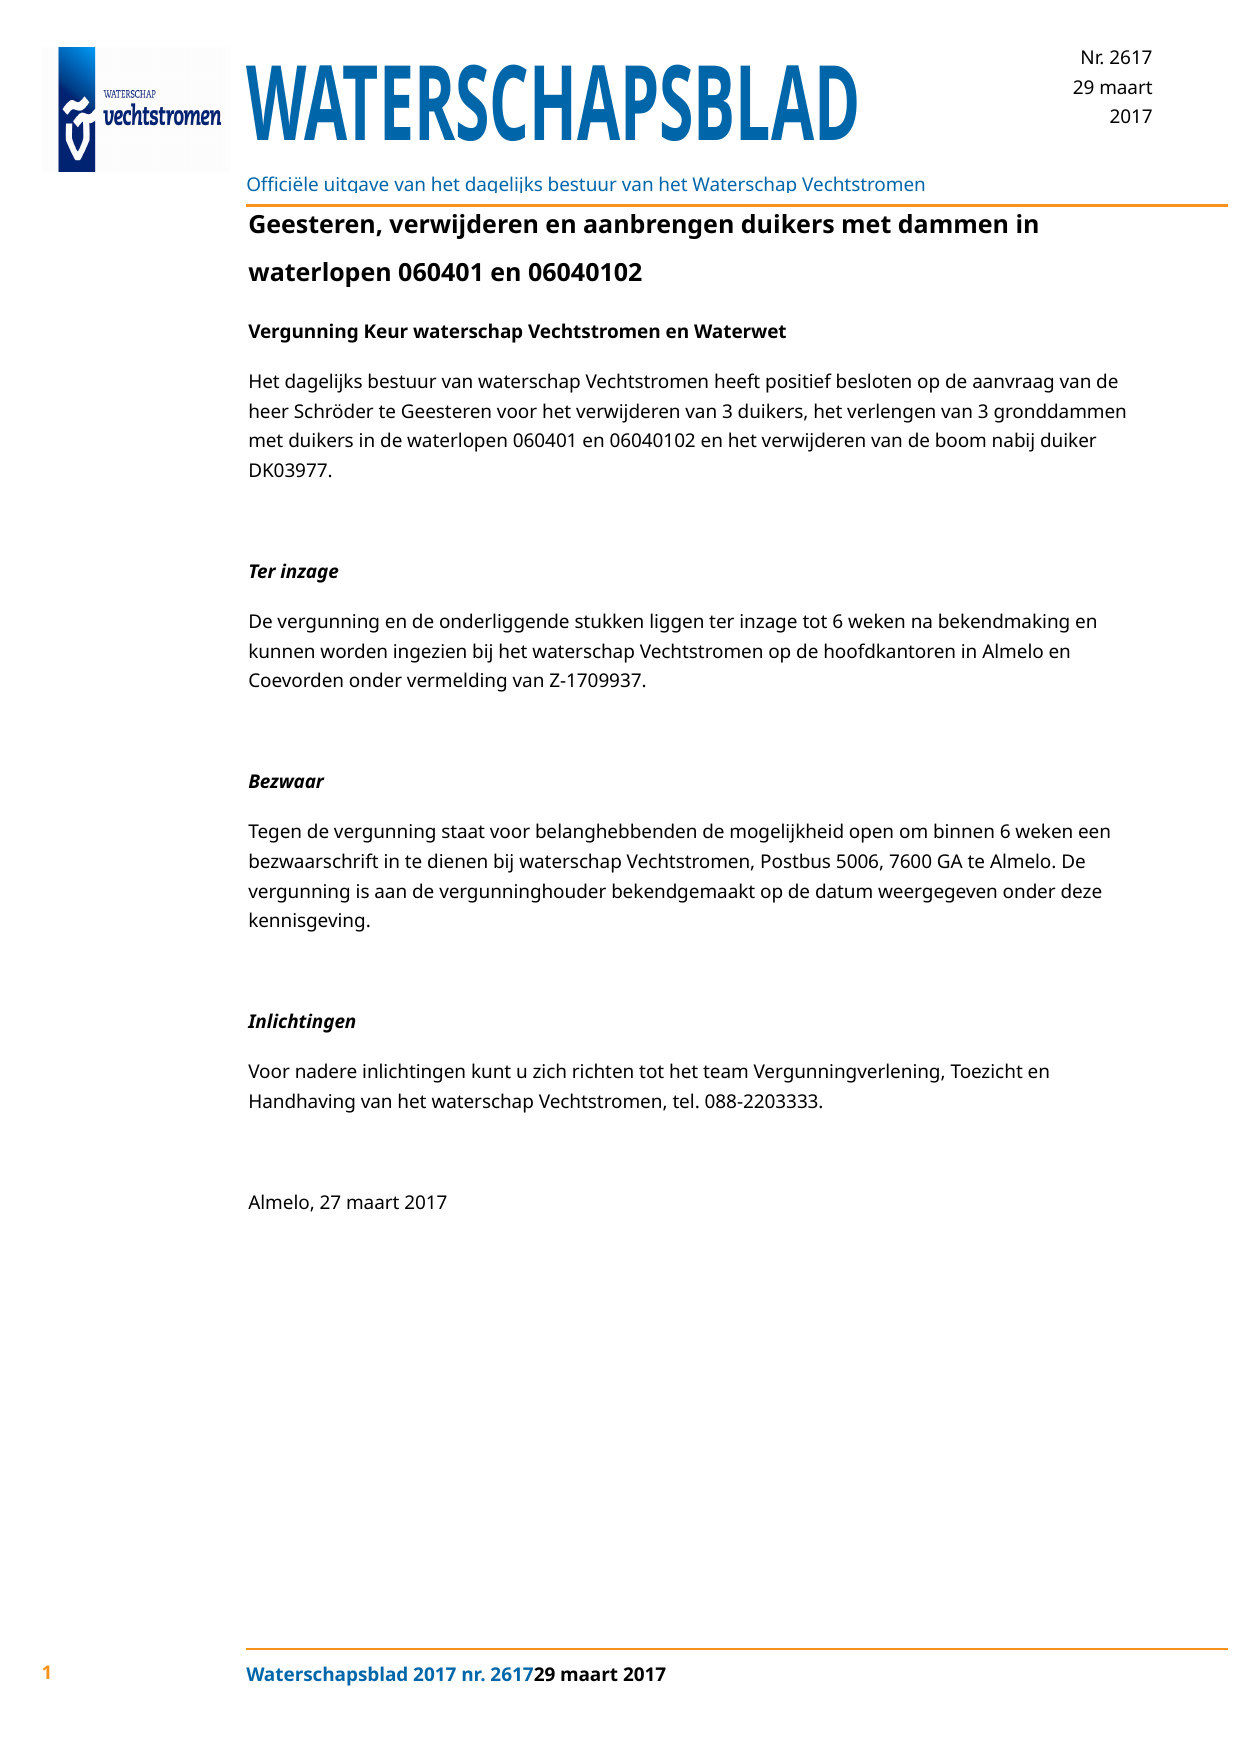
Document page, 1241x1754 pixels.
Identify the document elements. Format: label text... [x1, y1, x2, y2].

text Ter inzage [248, 558, 1152, 584]
text Bezwaar [248, 768, 1152, 794]
text Geesteren, verwijderen en aanbrengen duikers met dammen in waterlopen 060401 en 06040102 [248, 207, 1152, 288]
picture [41, 47, 231, 172]
text Het dagelijks bestuur van waterschap Vechtstromen heeft positief besloten op de aanvraag van de heer Schröder te Geesteren voor het verwijderen van 3 duikers, het verlengen van 3 gronddammen met duikers in de waterlopen 060401 en 06040102 en het verwijderen van de boom nabij duiker DK03977. [248, 368, 1152, 483]
text De vergunning en de onderliggende stukken liggen ter inzage tot 6 weken na bekendmaking en kunnen worden ingezien bij het waterschap Vechtstromen op de hoofdkantoren in Almelo en Coevorden onder vermelding van Z-1709937. [248, 608, 1152, 693]
text Almelo, 27 maart 2017 [248, 1189, 1152, 1215]
text Tegen de vergunning staat voor belanghebbenden de mogelijkheid open om binnen 6 weken een bezwaarschrift in te dienen bij waterschap Vechtstromen, Postbus 5006, 7600 GA te Almelo. De vergunning is aan de vergunninghouder bekendgemaakt op de datum weergegeven onder deze kennisgeving. [248, 819, 1152, 933]
text Vergunning Keur waterschap Vechtstromen en Waterwet [248, 318, 1152, 344]
text Voor nadere inlichtingen kunt u zich richten tot het team Vergunningverlening, Toezicht en Handhaving van het waterschap Vechtstromen, tel. 088-2203333. [248, 1059, 1152, 1114]
text Inlichtingen [248, 1008, 1152, 1034]
